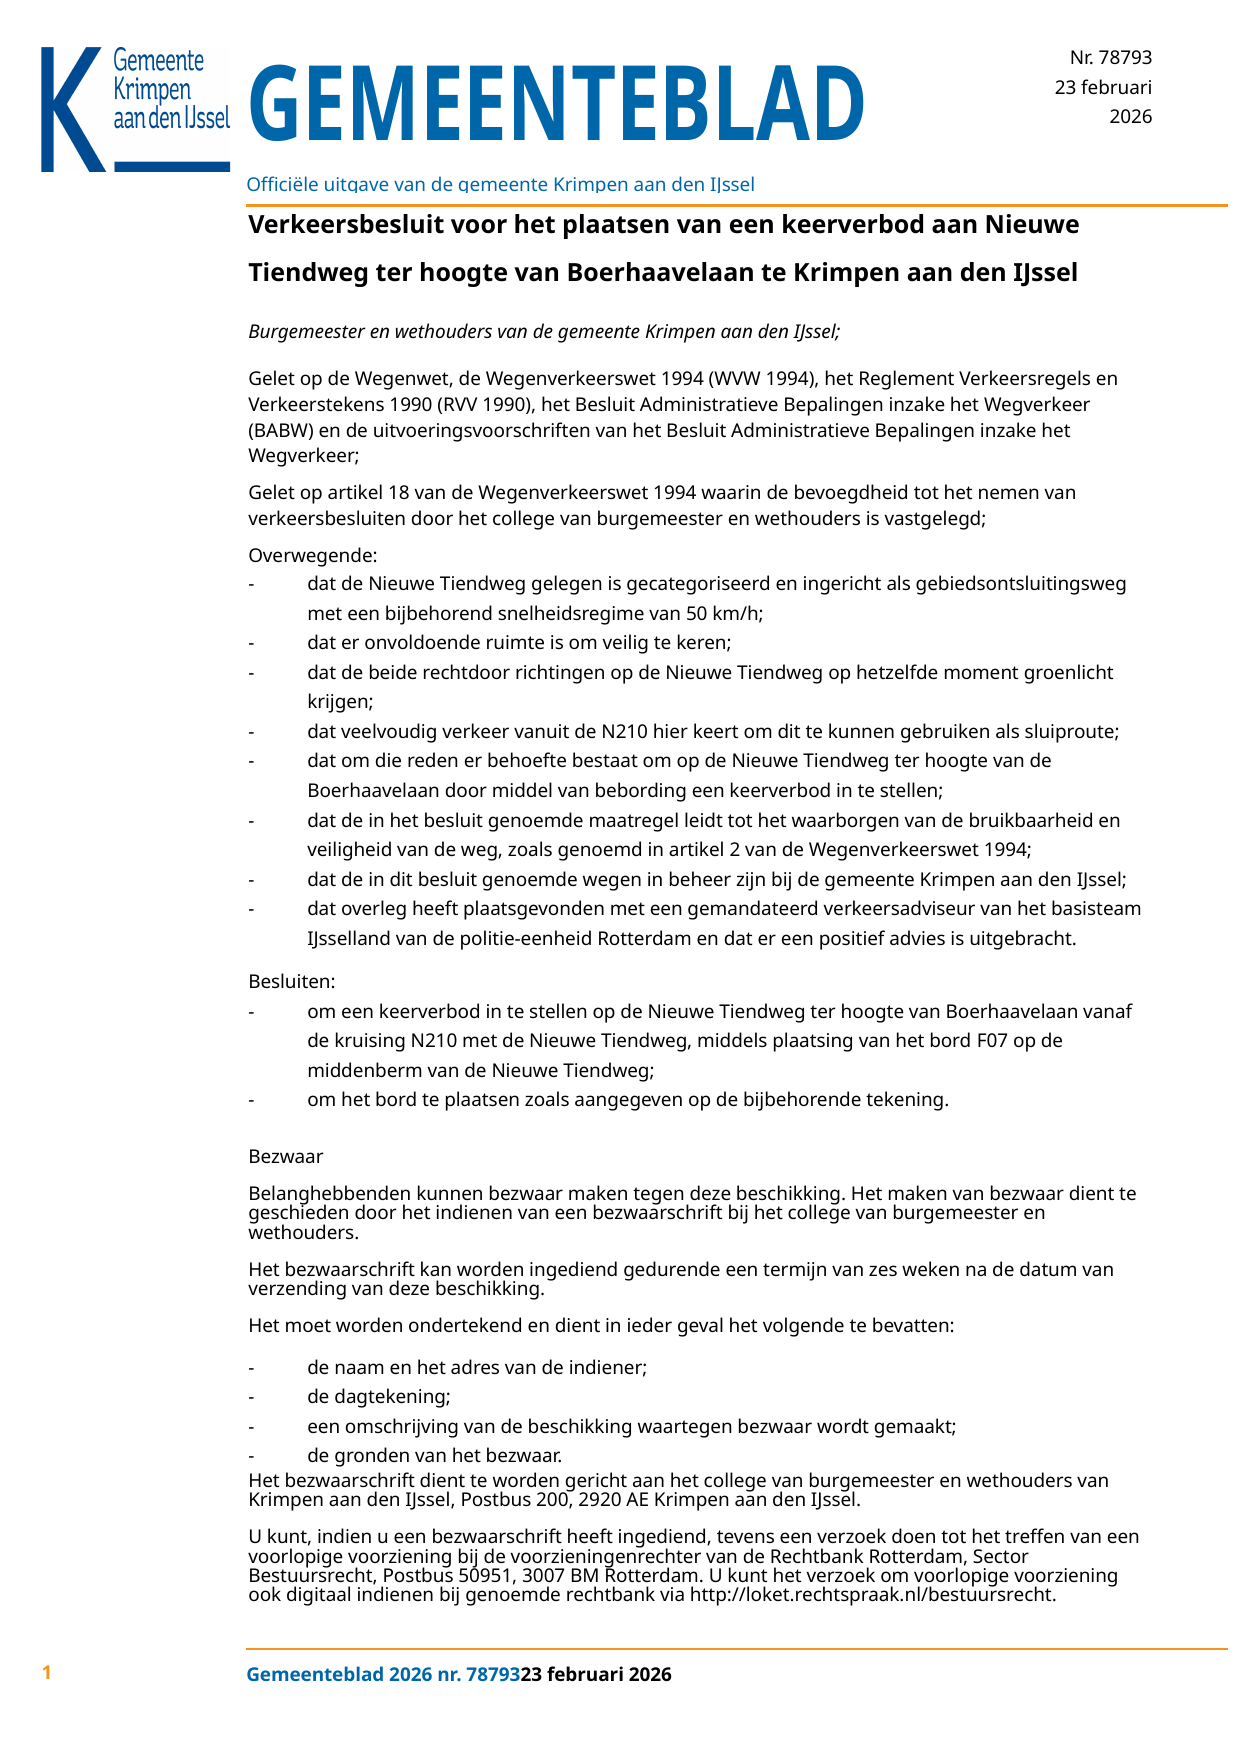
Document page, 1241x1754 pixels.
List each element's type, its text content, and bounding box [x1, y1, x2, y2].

text Bezwaar [248, 1148, 1152, 1167]
text U kunt, indien u een bezwaarschrift heeft ingediend, tevens een verzoek doen tot het treffen van een voorlopige voorziening bij de voorzieningenrechter van de Rechtbank Rotterdam, Sector Bestuursrecht, Postbus 50951, 3007 BM Rotterdam. U kunt het verzoek om voorlopige voorziening ook digitaal indienen bij genoemde rechtbank via http://loket.rechtspraak.nl/bestuursrecht. [248, 1528, 1152, 1606]
list dat overleg heeft plaatsgevonden met een gemandateerd verkeersadviseur van het basisteam IJsselland van de politie-eenheid Rotterdam en dat er een positief advies is uitgebracht. [248, 896, 1152, 951]
list om een keerverbod in te stellen op de Nieuwe Tiendweg ter hoogte van Boerhaavelaan vanaf de kruising N210 met de Nieuwe Tiendweg, middels plaatsing van het bord F07 op de middenberm van de Nieuwe Tiendweg; [248, 998, 1152, 1083]
text Overwegende: [248, 542, 1152, 567]
list de naam en het adres van de indiener; [248, 1354, 1152, 1379]
list dat er onvoldoende ruimte is om veilig te keren; [248, 629, 1152, 655]
list dat om die reden er behoefte bestaat om op de Nieuwe Tiendweg ter hoogte van de Boerhaavelaan door middel van bebording een keerverbod in te stellen; [248, 748, 1152, 803]
list dat veelvoudig verkeer vanuit de N210 hier keert om dit te kunnen gebruiken als sluiproute; [248, 718, 1152, 744]
picture [41, 47, 231, 172]
text Het bezwaarschrift kan worden ingediend gedurende een termijn van zes weken na de datum van verzending van deze beschikking. [248, 1261, 1152, 1299]
text Burgemeester en wethouders van de gemeente Krimpen aan den IJssel; [248, 318, 1152, 344]
list dat de in dit besluit genoemde wegen in beheer zijn bij de gemeente Krimpen aan den IJssel; [248, 866, 1152, 892]
text Besluiten: [248, 968, 1152, 994]
text Gelet op de Wegenwet, de Wegenverkeerswet 1994 (WVW 1994), het Reglement Verkeersregels en Verkeerstekens 1990 (RVV 1990), het Besluit Administratieve Bepalingen inzake het Wegverkeer (BABW) en de uitvoeringsvoorschriften van het Besluit Administratieve Bepalingen inzake het Wegverkeer; [248, 366, 1152, 468]
list de dagtekening; [248, 1383, 1152, 1409]
list dat de in het besluit genoemde maatregel leidt tot het waarborgen van de bruikbaarheid en veiligheid van de weg, zoals genoemd in artikel 2 van de Wegenverkeerswet 1994; [248, 807, 1152, 862]
list een omschrijving van de beschikking waartegen bezwaar wordt gemaakt; [248, 1413, 1152, 1439]
text Het moet worden ondertekend en dient in ieder geval het volgende te bevatten: [248, 1317, 1152, 1336]
text Het bezwaarschrift dient te worden gericht aan het college van burgemeester en wethouders van Krimpen aan den IJssel, Postbus 200, 2920 AE Krimpen aan den IJssel. [248, 1472, 1152, 1511]
list de gronden van het bezwaar. [248, 1443, 1152, 1468]
list om het bord te plaatsen zoals aangegeven op de bijbehorende tekening. [248, 1087, 1152, 1112]
text Gelet op artikel 18 van de Wegenverkeerswet 1994 waarin de bevoegdheid tot het nemen van verkeersbesluiten door het college van burgemeester en wethouders is vastgelegd; [248, 479, 1152, 531]
list dat de beide rechtdoor richtingen op de Nieuwe Tiendweg op hetzelfde moment groenlicht krijgen; [248, 659, 1152, 714]
text Verkeersbesluit voor het plaatsen van een keerverbod aan Nieuwe Tiendweg ter hoogte van Boerhaavelaan te Krimpen aan den IJssel [248, 207, 1152, 288]
list dat de Nieuwe Tiendweg gelegen is gecategoriseerd en ingericht als gebiedsontsluitingsweg met een bijbehorend snelheidsregime van 50 km/h; [248, 570, 1152, 625]
text Belanghebbenden kunnen bezwaar maken tegen deze beschikking. Het maken van bezwaar dient te geschieden door het indienen van een bezwaarschrift bij het college van burgemeester en wethouders. [248, 1185, 1152, 1243]
